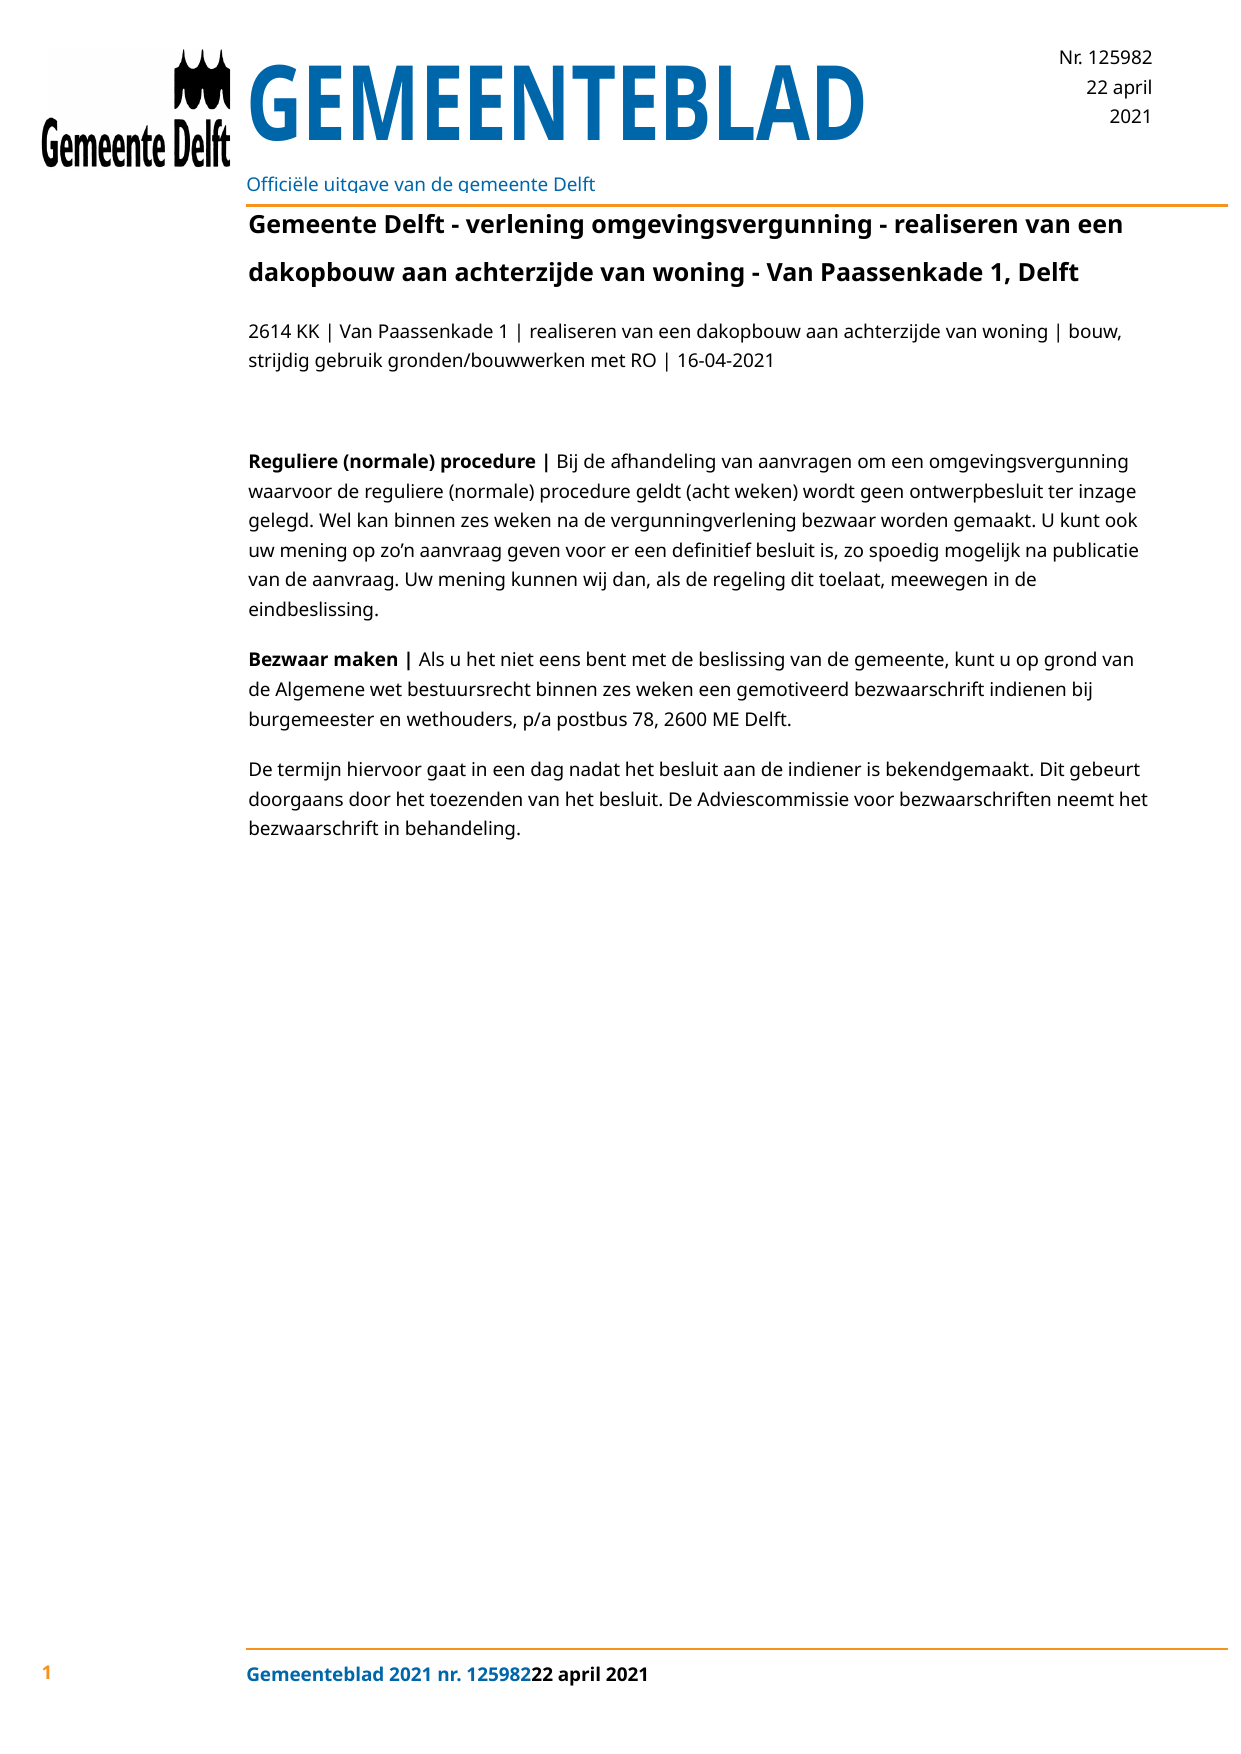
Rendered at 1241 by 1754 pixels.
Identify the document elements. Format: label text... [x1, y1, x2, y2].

text 2614 KK | Van Paassenkade 1 | realiseren van een dakopbouw aan achterzijde van woning | bouw, strijdig gebruik gronden/bouwwerken met RO | 16-04-2021 [248, 318, 1152, 373]
text De termijn hiervoor gaat in een dag nadat het besluit aan de indiener is bekendgemaakt. Dit gebeurt doorgaans door het toezenden van het besluit. De Adviescommissie voor bezwaarschriften neemt het bezwaarschrift in behandeling. [248, 756, 1152, 841]
picture [41, 47, 231, 172]
text Reguliere (normale) procedure | Bij de afhandeling van aanvragen om een omgevingsvergunning waarvoor de reguliere (normale) procedure geldt (acht weken) wordt geen ontwerpbesluit ter inzage gelegd. Wel kan binnen zes weken na de vergunningverlening bezwaar worden gemaakt. U kunt ook uw mening op zo’n aanvraag geven voor er een definitief besluit is, zo spoedig mogelijk na publicatie van de aanvraag. Uw mening kunnen wij dan, als de regeling dit toelaat, meewegen in de eindbeslissing. [248, 448, 1152, 622]
text Bezwaar maken | Als u het niet eens bent met de beslissing van de gemeente, kunt u op grond van de Algemene wet bestuursrecht binnen zes weken een gemotiveerd bezwaarschrift indienen bij burgemeester en wethouders, p/a postbus 78, 2600 ME Delft. [248, 647, 1152, 732]
text Gemeente Delft - verlening omgevingsvergunning - realiseren van een dakopbouw aan achterzijde van woning - Van Paassenkade 1, Delft [248, 207, 1152, 288]
